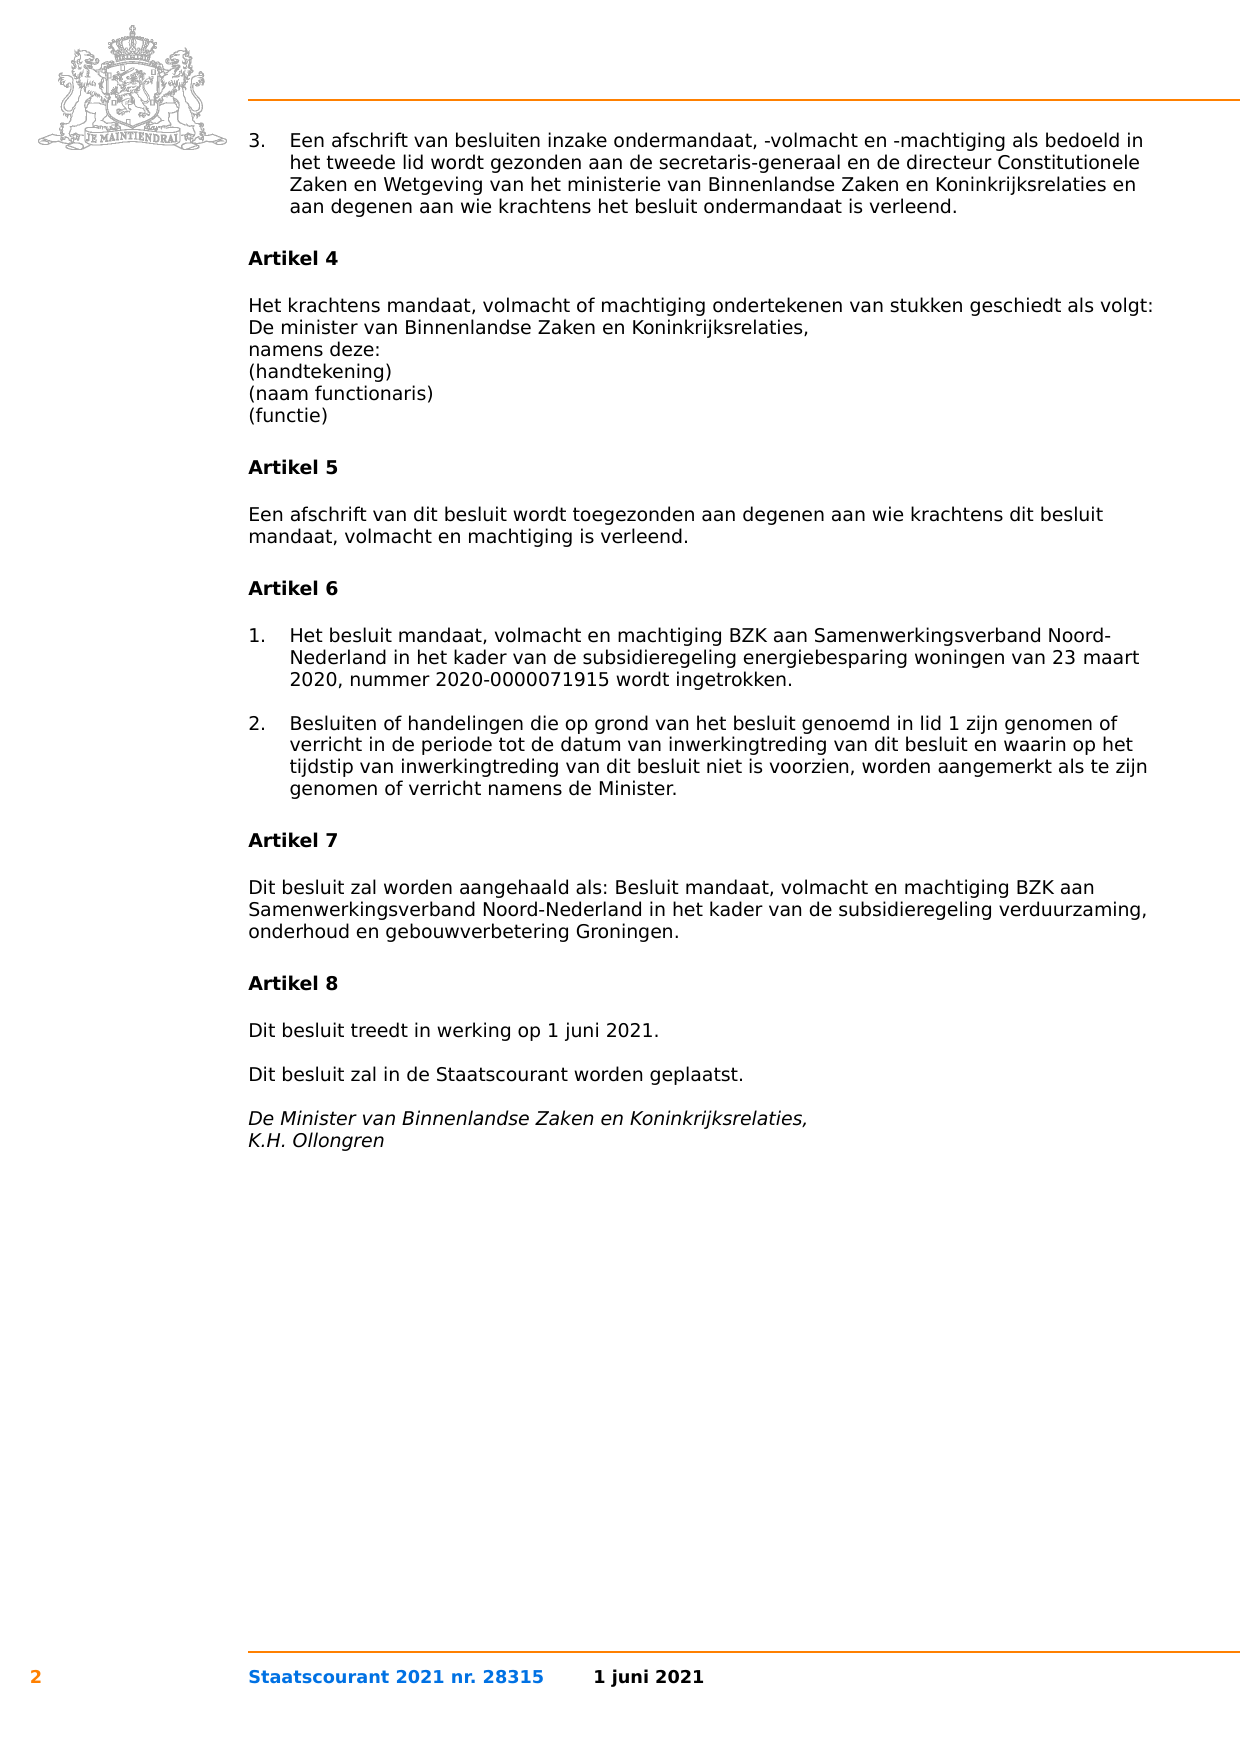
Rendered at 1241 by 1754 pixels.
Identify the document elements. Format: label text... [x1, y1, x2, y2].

text Dit besluit zal worden aangehaald als: Besluit mandaat, volmacht en machtiging BZK aan Samenwerkingsverband Noord-Nederland in het kader van de subsidieregeling verduurzaming, onderhoud en gebouwverbetering Groningen. [248, 877, 1163, 943]
subtitle Artikel 7 [248, 830, 1163, 852]
text (functie) [248, 405, 1163, 427]
text De minister van Binnenlandse Zaken en Koninkrijksrelaties, [248, 317, 1163, 339]
text Een afschrift van dit besluit wordt toegezonden aan degenen aan wie krachtens dit besluit mandaat, volmacht en machtiging is verleend. [248, 504, 1163, 548]
text 1. Het besluit mandaat, volmacht en machtiging BZK aan Samenwerkingsverband Noord-Nederland in het kader van de subsidieregeling energiebesparing woningen van 23 maart 2020, nummer 2020-0000071915 wordt ingetrokken. [248, 624, 1163, 691]
subtitle Artikel 5 [248, 457, 1163, 479]
text (naam functionaris) [248, 383, 1163, 405]
picture [38, 25, 227, 150]
text Het krachtens mandaat, volmacht of machtiging ondertekenen van stukken geschiedt als volgt: [248, 295, 1163, 317]
text Dit besluit treedt in werking op 1 juni 2021. [248, 1020, 1163, 1042]
text De Minister van Binnenlandse Zaken en Koninkrijksrelaties, K.H. Ollongren [248, 1108, 1163, 1152]
text 2. Besluiten of handelingen die op grond van het besluit genoemd in lid 1 zijn genomen of verricht in de periode tot de datum van inwerkingtreding van dit besluit en waarin op het tijdstip van inwerkingtreding van dit besluit niet is voorzien, worden aangemerkt als te zijn genomen of verricht namens de Minister. [248, 712, 1163, 800]
subtitle Artikel 6 [248, 578, 1163, 599]
subtitle Artikel 4 [248, 248, 1163, 270]
text 3. Een afschrift van besluiten inzake ondermandaat, -volmacht en -machtiging als bedoeld in het tweede lid wordt gezonden aan de secretaris-generaal en de directeur Constitutionele Zaken en Wetgeving van het ministerie van Binnenlandse Zaken en Koninkrijksrelaties en aan degenen aan wie krachtens het besluit ondermandaat is verleend. [248, 130, 1163, 218]
text (handtekening) [248, 361, 1163, 383]
text Dit besluit zal in de Staatscourant worden geplaatst. [248, 1064, 1163, 1086]
subtitle Artikel 8 [248, 973, 1163, 995]
text namens deze: [248, 339, 1163, 361]
